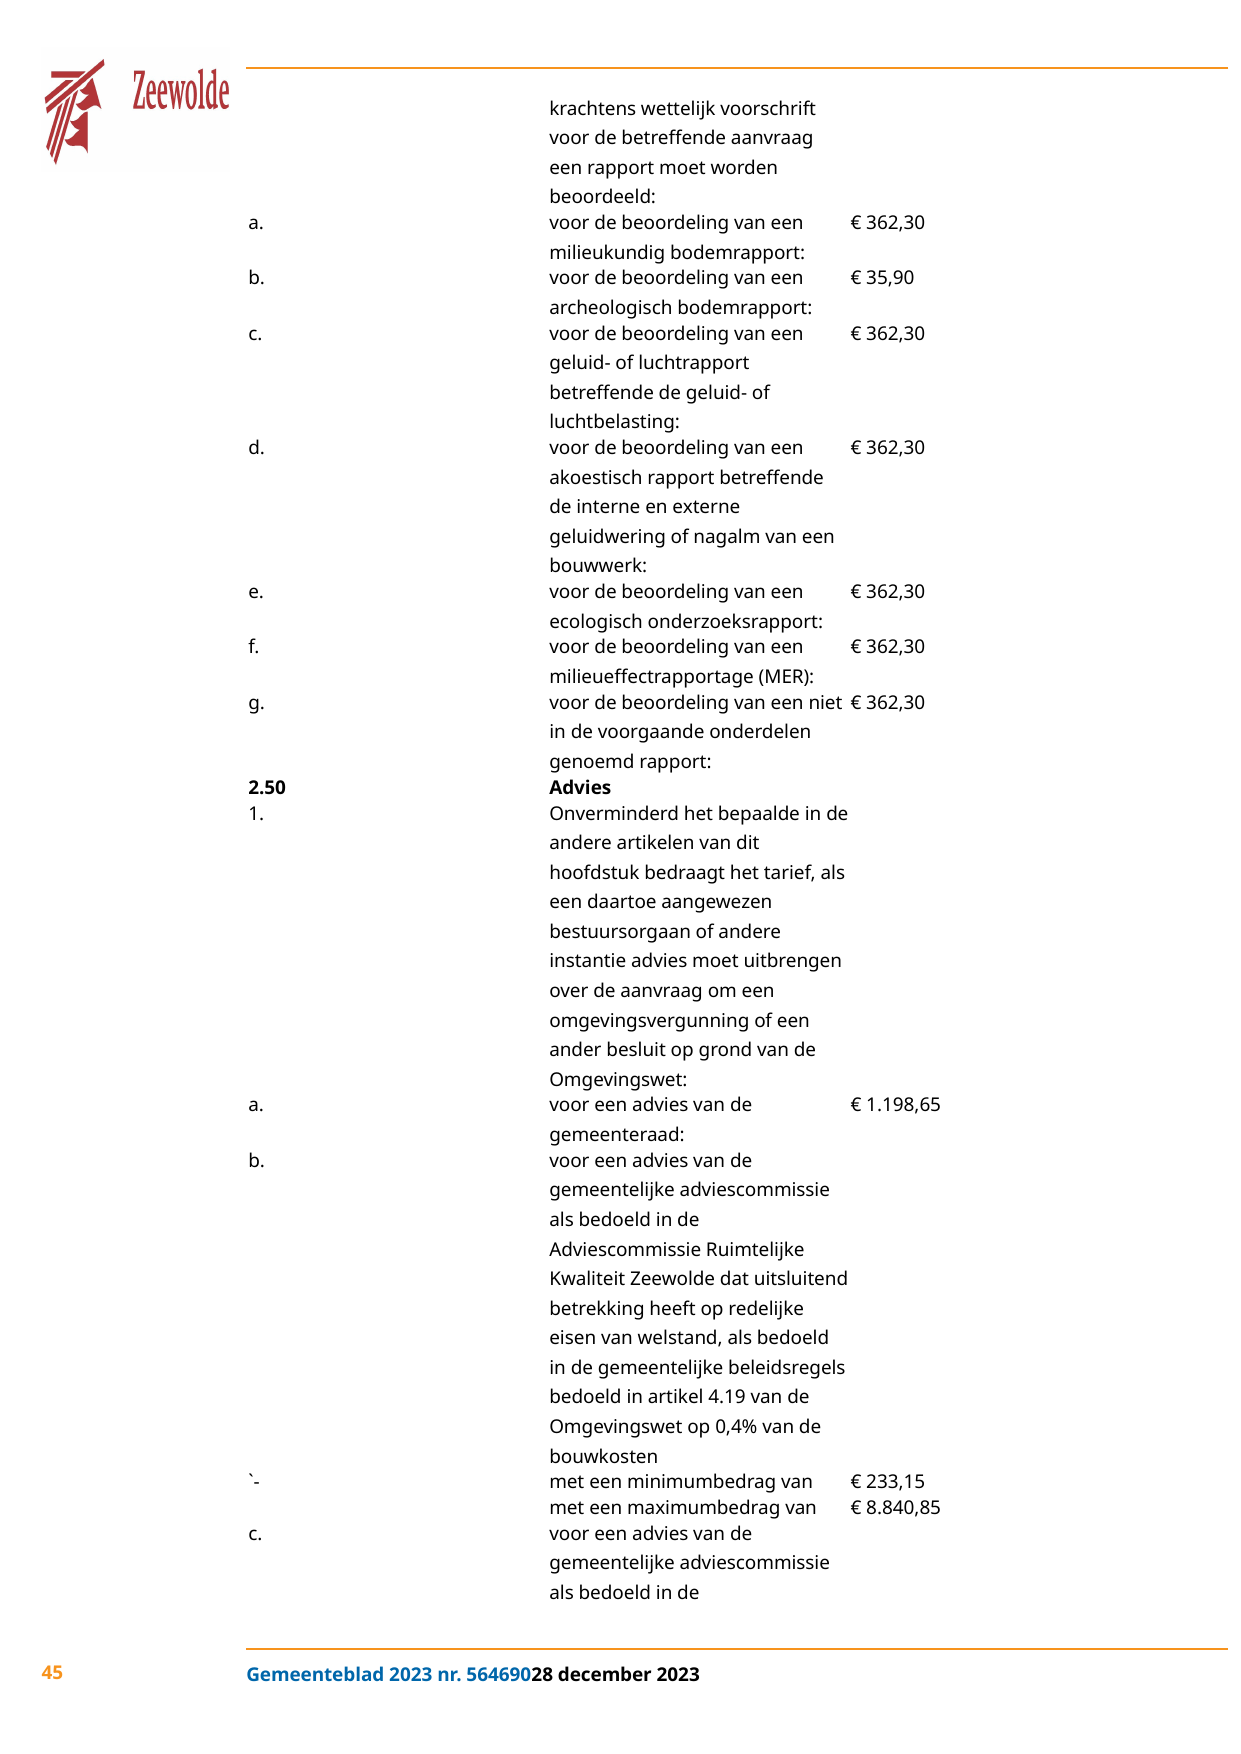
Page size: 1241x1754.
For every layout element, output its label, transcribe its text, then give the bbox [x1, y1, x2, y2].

table_cell [850, 800, 1152, 1092]
table_cell voor een advies van de gemeentelijke adviescommissie als bedoeld in de Adviescommissie Ruimtelijke Kwaliteit Zeewolde dat uitsluitend betrekking heeft op redelijke eisen van welstand, als bedoeld in de gemeentelijke beleidsregels bedoeld in artikel 4.19 van de Omgevingswet op 0,4% van de bouwkosten [549, 1147, 850, 1468]
table_cell c. [248, 1520, 549, 1605]
table_cell € 35,90 [850, 265, 1152, 320]
table_cell voor de beoordeling van een akoestisch rapport betreffende de interne en externe geluidwering of nagalm van een bouwwerk: [549, 434, 850, 578]
table_cell [850, 95, 1152, 209]
table_cell € 362,30 [850, 634, 1152, 689]
table_cell 2.50 [248, 774, 549, 800]
table_cell 1. [248, 800, 549, 1092]
table_cell b. [248, 1147, 549, 1468]
table_cell € 1.198,65 [850, 1092, 1152, 1147]
table_cell voor een advies van de gemeentelijke adviescommissie als bedoeld in de [549, 1520, 850, 1605]
table_cell € 8.840,85 [850, 1494, 1152, 1520]
table_cell € 362,30 [850, 434, 1152, 578]
table_cell voor een advies van de gemeenteraad: [549, 1092, 850, 1147]
table_cell voor de beoordeling van een geluid- of luchtrapport betreffende de geluid- of luchtbelasting: [549, 320, 850, 434]
table_cell met een minimumbedrag van [549, 1469, 850, 1494]
table_cell a. [248, 209, 549, 264]
table_cell [248, 95, 549, 209]
table_cell a. [248, 1092, 549, 1147]
table_cell voor de beoordeling van een milieukundig bodemrapport: [549, 209, 850, 264]
table_cell € 362,30 [850, 320, 1152, 434]
table_cell € 362,30 [850, 209, 1152, 264]
table_cell d. [248, 434, 549, 578]
table_cell b. [248, 265, 549, 320]
table_cell voor de beoordeling van een ecologisch onderzoeksrapport: [549, 579, 850, 634]
table_cell c. [248, 320, 549, 434]
table_cell [850, 1520, 1152, 1605]
table_cell [248, 1494, 549, 1520]
table_cell € 362,30 [850, 689, 1152, 774]
table_cell `- [248, 1469, 549, 1494]
table_cell [850, 1147, 1152, 1468]
table_cell met een maximumbedrag van [549, 1494, 850, 1520]
table_cell Onverminderd het bepaalde in de andere artikelen van dit hoofdstuk bedraagt het tarief, als een daartoe aangewezen bestuursorgaan of andere instantie advies moet uitbrengen over de aanvraag om een omgevingsvergunning of een ander besluit op grond van de Omgevingswet: [549, 800, 850, 1092]
picture [41, 47, 231, 172]
table_cell e. [248, 579, 549, 634]
table_cell voor de beoordeling van een archeologisch bodemrapport: [549, 265, 850, 320]
table_cell € 362,30 [850, 579, 1152, 634]
table_cell [850, 774, 1152, 800]
table_cell voor de beoordeling van een milieueffectrapportage (MER): [549, 634, 850, 689]
table_cell krachtens wettelijk voorschrift voor de betreffende aanvraag een rapport moet worden beoordeeld: [549, 95, 850, 209]
table_cell g. [248, 689, 549, 774]
table_cell Advies [549, 774, 850, 800]
table_cell € 233,15 [850, 1469, 1152, 1494]
table_cell f. [248, 634, 549, 689]
table_cell voor de beoordeling van een niet in de voorgaande onderdelen genoemd rapport: [549, 689, 850, 774]
